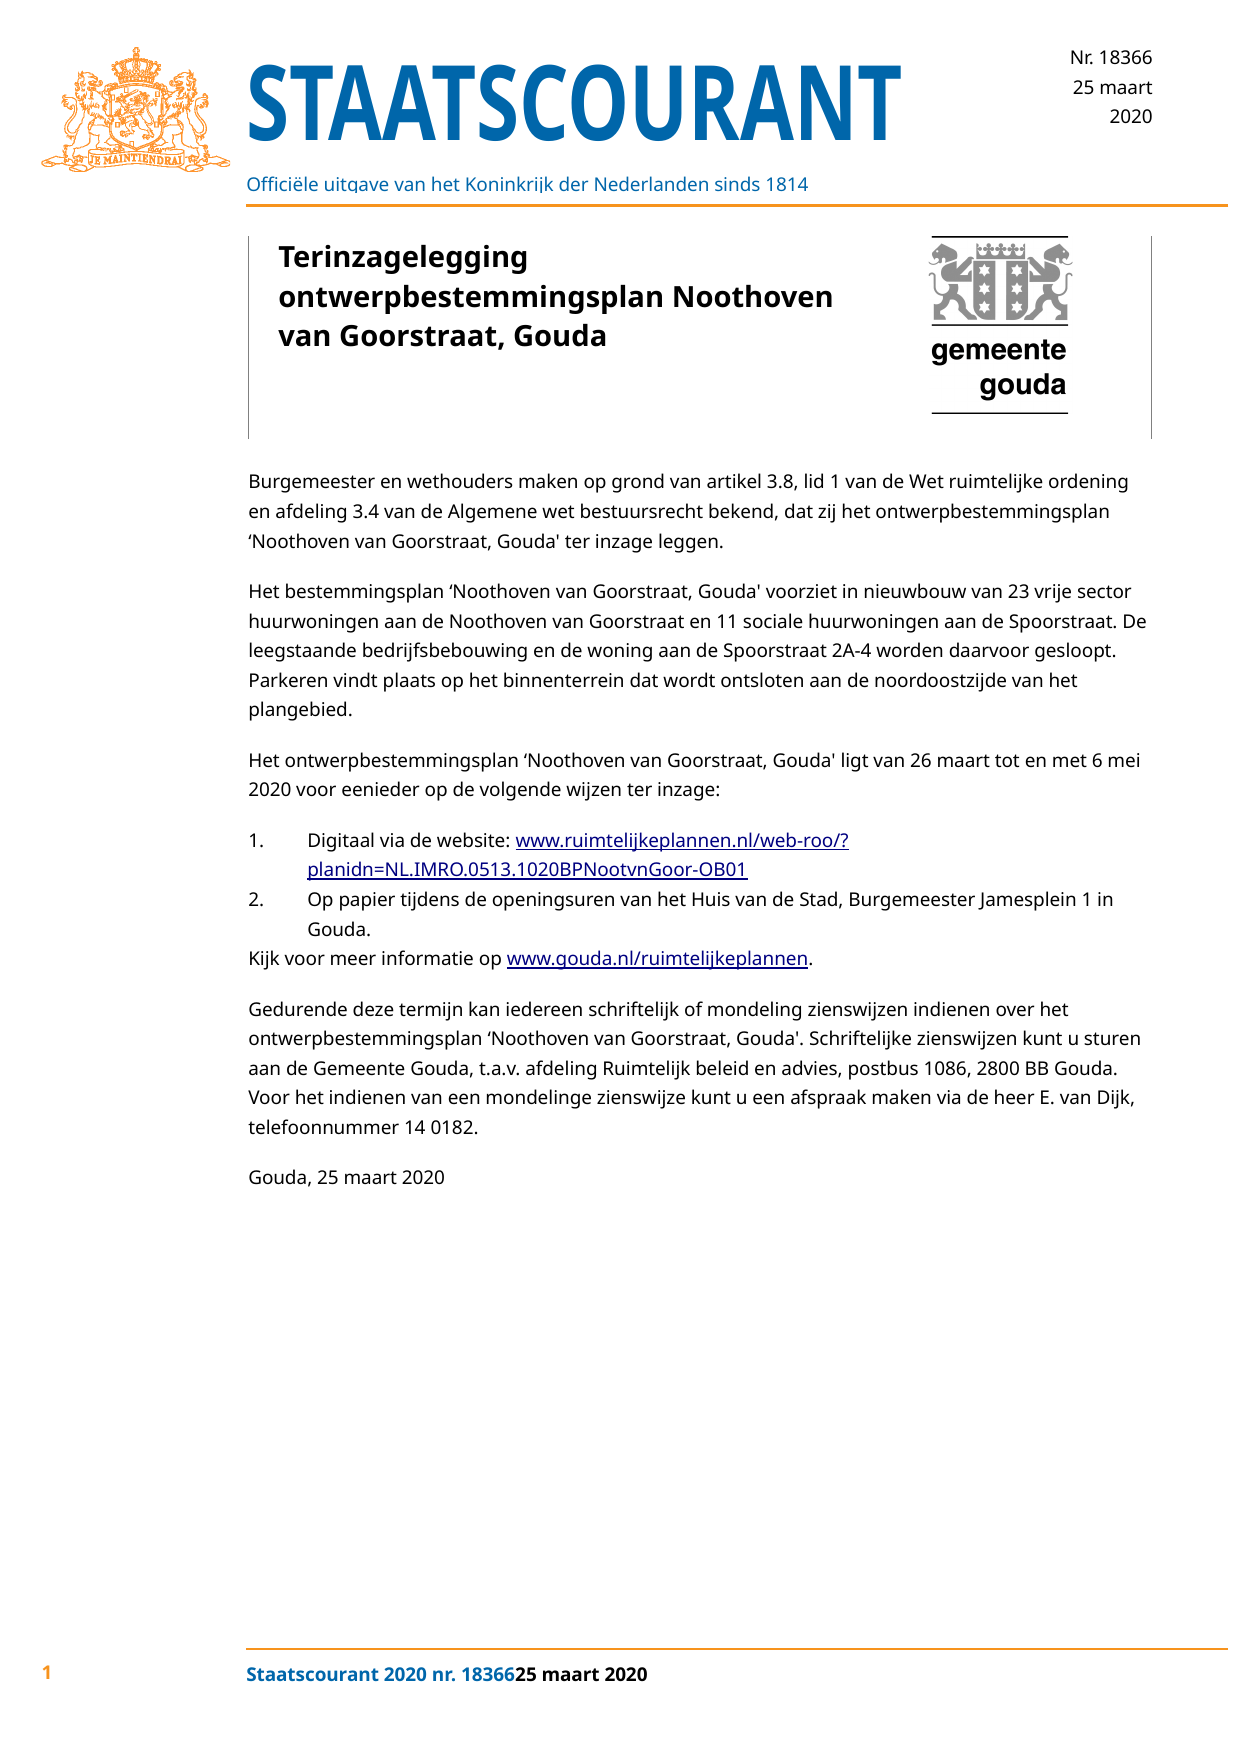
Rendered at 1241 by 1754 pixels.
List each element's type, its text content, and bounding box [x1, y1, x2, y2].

text Kijk voor meer informatie op www.gouda.nl/ruimtelijkeplannen. [248, 945, 1152, 971]
table_header [850, 236, 928, 413]
table_header Terinzagelegging ontwerpbestemmingsplan Noothoven van Goorstraat, Gouda [249, 236, 850, 439]
table_header [850, 414, 1151, 439]
list Digitaal via de website: www.ruimtelijkeplannen.nl/web-roo/?planidn=NL.IMRO.0513.1020BPNootvnGoor-OB01 [248, 827, 1152, 882]
text Burgemeester en wethouders maken op grond van artikel 3.8, lid 1 van de Wet ruimtelijke ordening en afdeling 3.4 van de Algemene wet bestuursrecht bekend, dat zij het ontwerpbestemmingsplan ‘Noothoven van Goorstraat, Gouda' ter inzage leggen. [248, 469, 1152, 553]
picture [41, 47, 231, 172]
text Het bestemmingsplan ‘Noothoven van Goorstraat, Gouda' voorziet in nieuwbouw van 23 vrije sector huurwoningen aan de Noothoven van Goorstraat en 11 sociale huurwoningen aan de Spoorstraat. De leegstaande bedrijfsbebouwing en de woning aan de Spoorstraat 2A-4 worden daarvoor gesloopt. Parkeren vindt plaats op het binnenterrein dat wordt ontsloten aan de noordoostzijde van het plangebied. [248, 578, 1152, 722]
table_header [1073, 236, 1151, 413]
text Gouda, 25 maart 2020 [248, 1164, 1152, 1190]
text Het ontwerpbestemmingsplan ‘Noothoven van Goorstraat, Gouda' ligt van 26 maart tot en met 6 mei 2020 voor eenieder op de volgende wijzen ter inzage: [248, 747, 1152, 802]
text Gedurende deze termijn kan iedereen schriftelijk of mondeling zienswijzen indienen over het ontwerpbestemmingsplan ‘Noothoven van Goorstraat, Gouda'. Schriftelijke zienswijzen kunt u sturen aan de Gemeente Gouda, t.a.v. afdeling Ruimtelijk beleid en advies, postbus 1086, 2800 BB Gouda. Voor het indienen van een mondelinge zienswijze kunt u een afspraak maken via de heer E. van Dijk, telefoonnummer 14 0182. [248, 996, 1152, 1140]
list Op papier tijdens de openingsuren van het Huis van de Stad, Burgemeester Jamesplein 1 in Gouda. [248, 886, 1152, 941]
picture [928, 236, 1073, 414]
